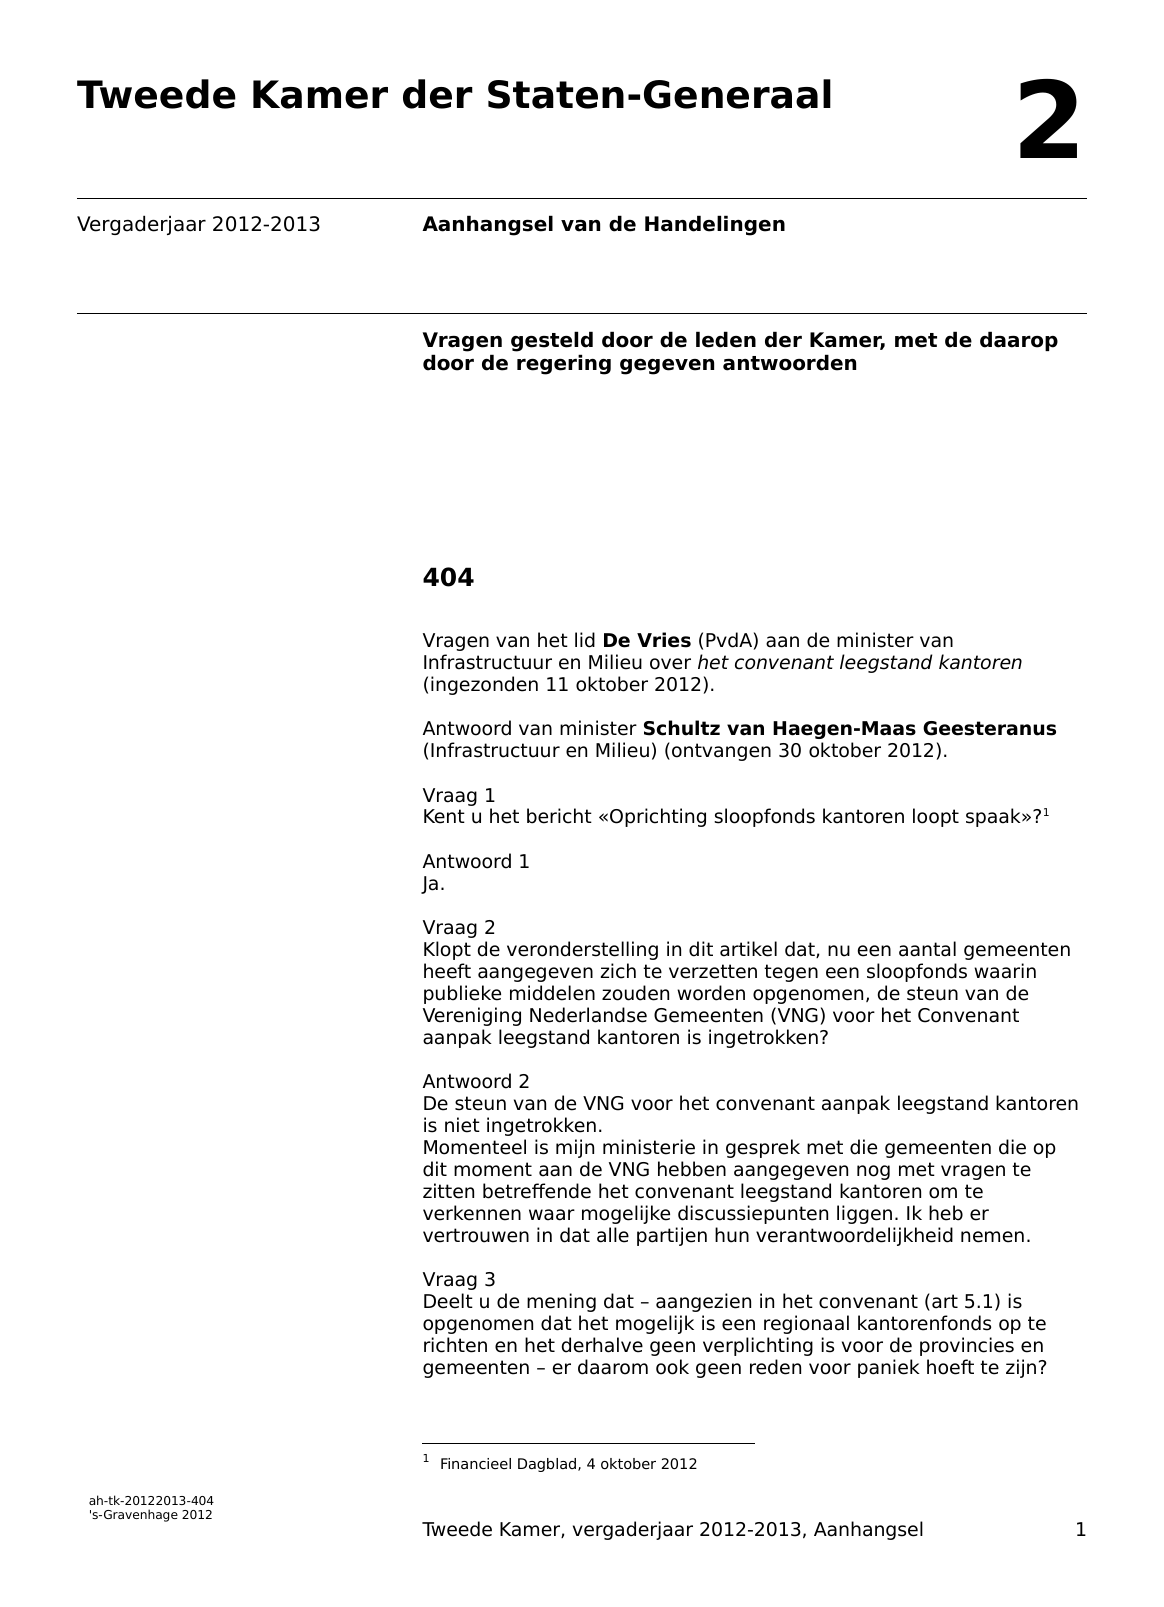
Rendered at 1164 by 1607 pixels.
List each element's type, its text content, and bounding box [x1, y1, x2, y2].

text Vragen van het lid De Vries (PvdA) aan de minister van Infrastructuur en Milieu over het convenant leegstand kantoren (ingezonden 11 oktober 2012). [422, 630, 1087, 696]
table_header 2 [886, 59, 1087, 198]
text Kent u het bericht «Oprichting sloopfonds kantoren loopt spaak»? [422, 806, 1087, 828]
text 's-Gravenhage 2012 [88, 1508, 323, 1522]
text ah-tk-20122013-404 [88, 1494, 323, 1508]
text Vraag 3 [422, 1269, 1087, 1291]
table_header Tweede Kamer der Staten-Generaal [77, 59, 886, 198]
text Antwoord van minister Schultz van Haegen-Maas Geesteranus (Infrastructuur en Milieu) (ontvangen 30 oktober 2012). [422, 718, 1087, 762]
text Vraag 2 [422, 917, 1087, 939]
text De steun van de VNG voor het convenant aanpak leegstand kantoren is niet ingetrokken. [422, 1093, 1087, 1137]
text Antwoord 2 [422, 1071, 1087, 1093]
text Antwoord 1 [422, 851, 1087, 873]
text Financieel Dagblad, 4 oktober 2012 [422, 1452, 1087, 1474]
table_cell Vragen gesteld door de leden der Kamer, met de daarop door de regering gegeven antwoorden [422, 314, 1087, 375]
table_cell Vergaderjaar 2012-2013 [77, 199, 422, 313]
text Momenteel is mijn ministerie in gesprek met die gemeenten die op dit moment aan de VNG hebben aangegeven nog met vragen te zitten betreffende het convenant leegstand kantoren om te verkennen waar mogelijke discussiepunten liggen. Ik heb er vertrouwen in dat alle partijen hun verantwoordelijkheid nemen. [422, 1137, 1087, 1247]
text Vraag 1 [422, 784, 1087, 806]
table_cell [77, 314, 422, 375]
text Deelt u de mening dat – aangezien in het convenant (art 5.1) is opgenomen dat het mogelijk is een regionaal kantorenfonds op te richten en het derhalve geen verplichting is voor de provincies en gemeenten – er daarom ook geen reden voor paniek hoeft te zijn? [422, 1291, 1087, 1379]
text Klopt de veronderstelling in dit artikel dat, nu een aantal gemeenten heeft aangegeven zich te verzetten tegen een sloopfonds waarin publieke middelen zouden worden opgenomen, de steun van de Vereniging Nederlandse Gemeenten (VNG) voor het Convenant aanpak leegstand kantoren is ingetrokken? [422, 939, 1087, 1049]
text Ja. [422, 873, 1087, 894]
table_cell Aanhangsel van de Handelingen [422, 199, 1087, 313]
text 404 [422, 563, 1087, 592]
